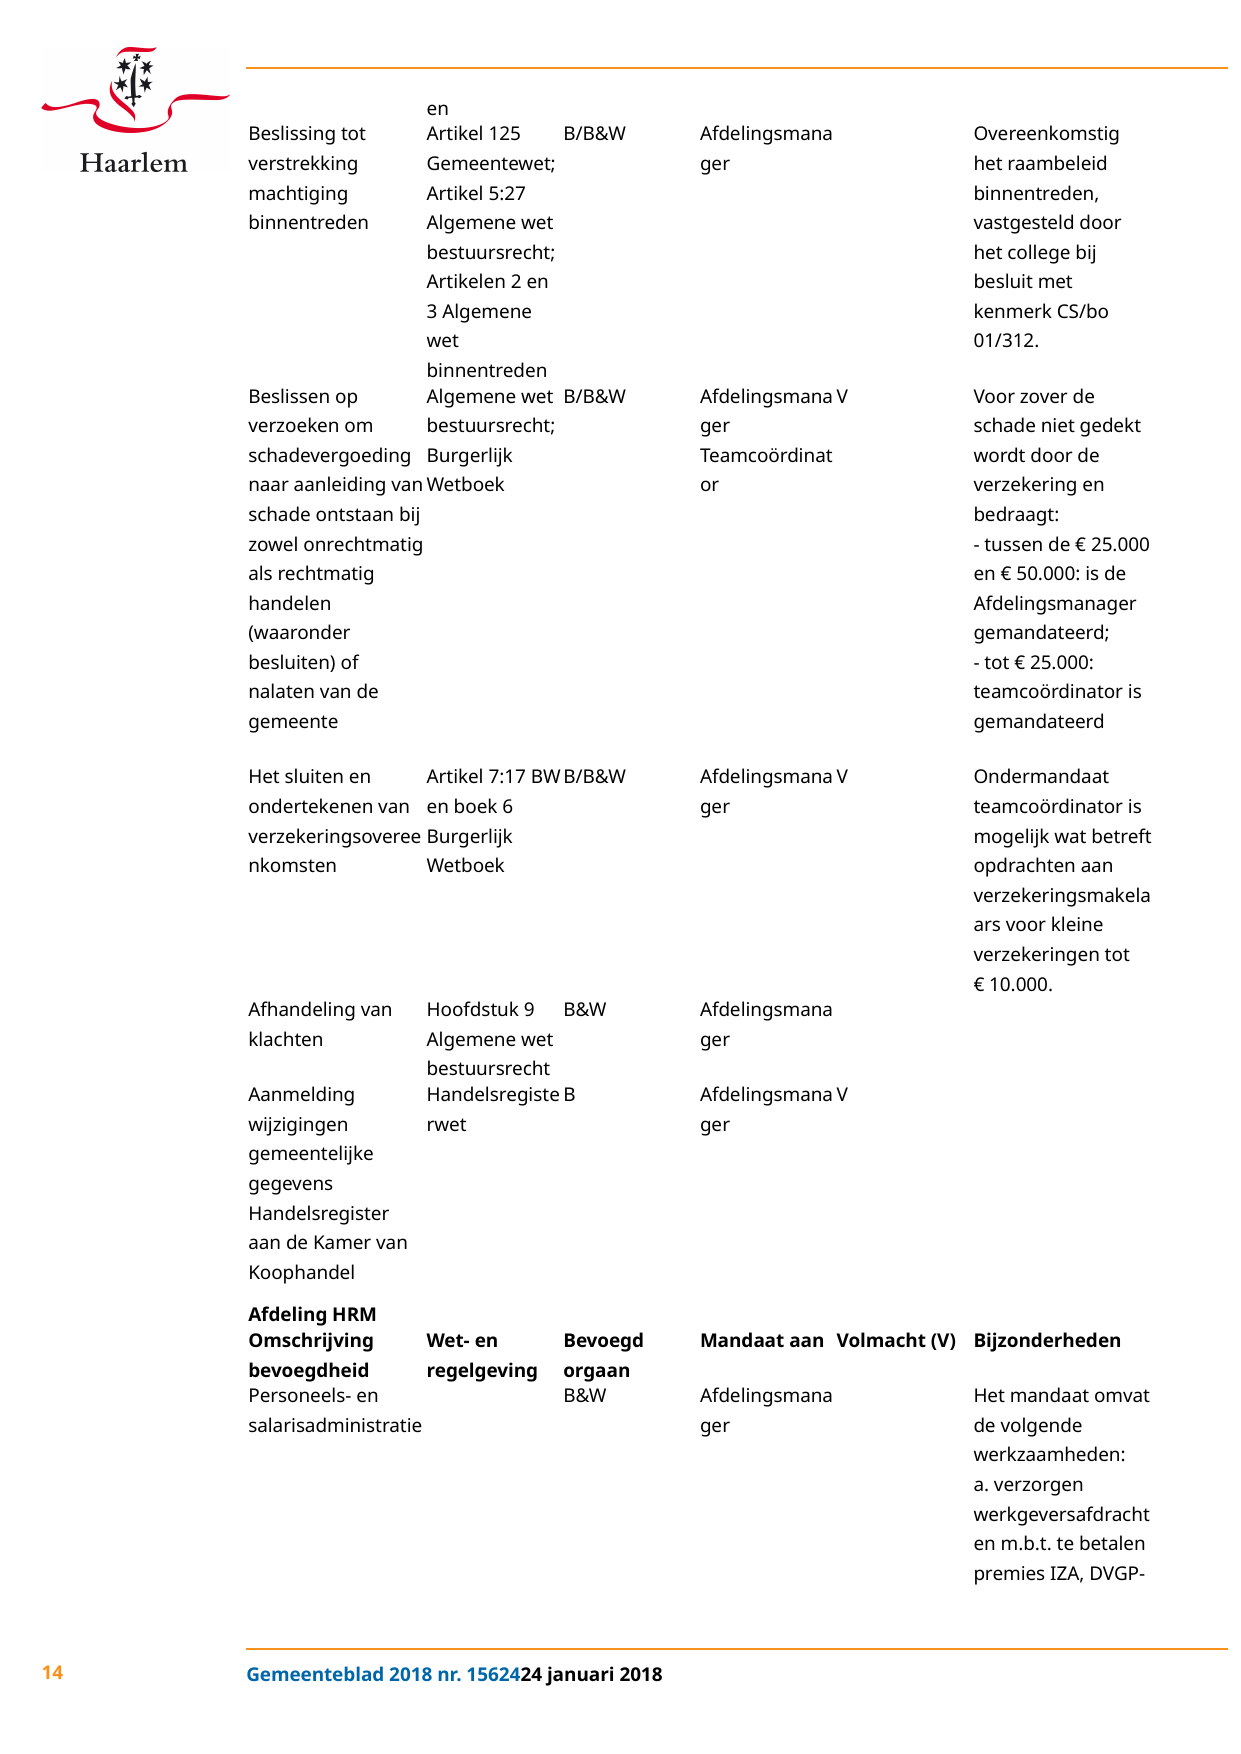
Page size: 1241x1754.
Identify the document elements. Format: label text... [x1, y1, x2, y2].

table_cell Afhandeling van klachten [248, 996, 426, 1081]
table_cell Beslissen op verzoeken om schadevergoeding naar aanleiding van schade ontstaan bij zowel onrechtmatig als rechtmatig handelen (waaronder besluiten) of nalaten van de gemeente [248, 383, 426, 764]
table_cell Afdelingsmanager [700, 996, 836, 1081]
table_cell en [426, 95, 563, 121]
table_cell Afdelingsmanager [700, 121, 836, 383]
table_cell B/B&W [563, 764, 700, 996]
table_cell [700, 95, 836, 121]
table_cell [973, 95, 1152, 121]
table_cell B&W [563, 1383, 700, 1586]
table_cell Personeels- en salarisadministratie [248, 1383, 426, 1586]
table_cell Artikel 7:17 BW en boek 6 Burgerlijk Wetboek [426, 764, 563, 996]
table_cell [973, 996, 1152, 1081]
table_cell V [836, 1081, 973, 1284]
table_cell V [836, 383, 973, 764]
table_cell B [563, 1081, 700, 1284]
table_cell Afdelingsmanager [700, 764, 836, 996]
table_cell [563, 95, 700, 121]
table_cell [248, 95, 426, 121]
table_cell Overeenkomstig het raambeleid binnentreden, vastgesteld door het college bij besluit met kenmerk CS/bo 01/312. [973, 121, 1152, 383]
table_cell Algemene wet bestuursrecht; Burgerlijk Wetboek [426, 383, 563, 764]
table_header Volmacht (V) [836, 1327, 973, 1382]
table_cell Hoofdstuk 9 Algemene wet bestuursrecht [426, 996, 563, 1081]
table_header Mandaat aan [700, 1327, 836, 1382]
table_cell V [836, 764, 973, 996]
table_cell Artikel 125 Gemeentewet; Artikel 5:27 Algemene wet bestuursrecht; Artikelen 2 en 3 Algemene wet binnentreden [426, 121, 563, 383]
table_header Bijzonderheden [973, 1327, 1152, 1382]
table_cell Ondermandaat teamcoördinator is mogelijk wat betreft opdrachten aan verzekeringsmakelaars voor kleine verzekeringen tot € 10.000. [973, 764, 1152, 996]
table_cell [836, 121, 973, 383]
table_cell [836, 996, 973, 1081]
table_cell B&W [563, 996, 700, 1081]
table_cell [836, 95, 973, 121]
table_cell Afdelingsmanager Teamcoördinator [700, 383, 836, 764]
table_cell Afdelingsmanager [700, 1081, 836, 1284]
table_cell B/B&W [563, 383, 700, 764]
table_cell Voor zover de schade niet gedekt wordt door de verzekering en bedraagt: - tussen de € 25.000 en € 50.000: is de Afdelingsmanager gemandateerd; - tot € 25.000: teamcoördinator is gemandateerd [973, 383, 1152, 764]
table_header Wet- en regelgeving [426, 1327, 563, 1382]
table_cell [973, 1081, 1152, 1284]
table_cell Afdelingsmanager [700, 1383, 836, 1586]
table_header Omschrijving bevoegdheid [248, 1327, 426, 1382]
picture [41, 47, 231, 172]
table_header Bevoegd orgaan [563, 1327, 700, 1382]
table_cell Het sluiten en ondertekenen van verzekeringsovereenkomsten [248, 764, 426, 996]
table_cell Aanmelding wijzigingen gemeentelijke gegevens Handelsregister aan de Kamer van Koophandel [248, 1081, 426, 1284]
table_cell Het mandaat omvat de volgende werkzaamheden: a. verzorgen werkgeversafdrachten m.b.t. te betalen premies IZA, DVGP- [973, 1383, 1152, 1586]
table_cell Handelsregisterwet [426, 1081, 563, 1284]
table_cell [426, 1383, 563, 1586]
table_cell [836, 1383, 973, 1586]
table_cell B/B&W [563, 121, 700, 383]
table_cell Beslissing tot verstrekking machtiging binnentreden [248, 121, 426, 383]
text Afdeling HRM [248, 1301, 1152, 1327]
